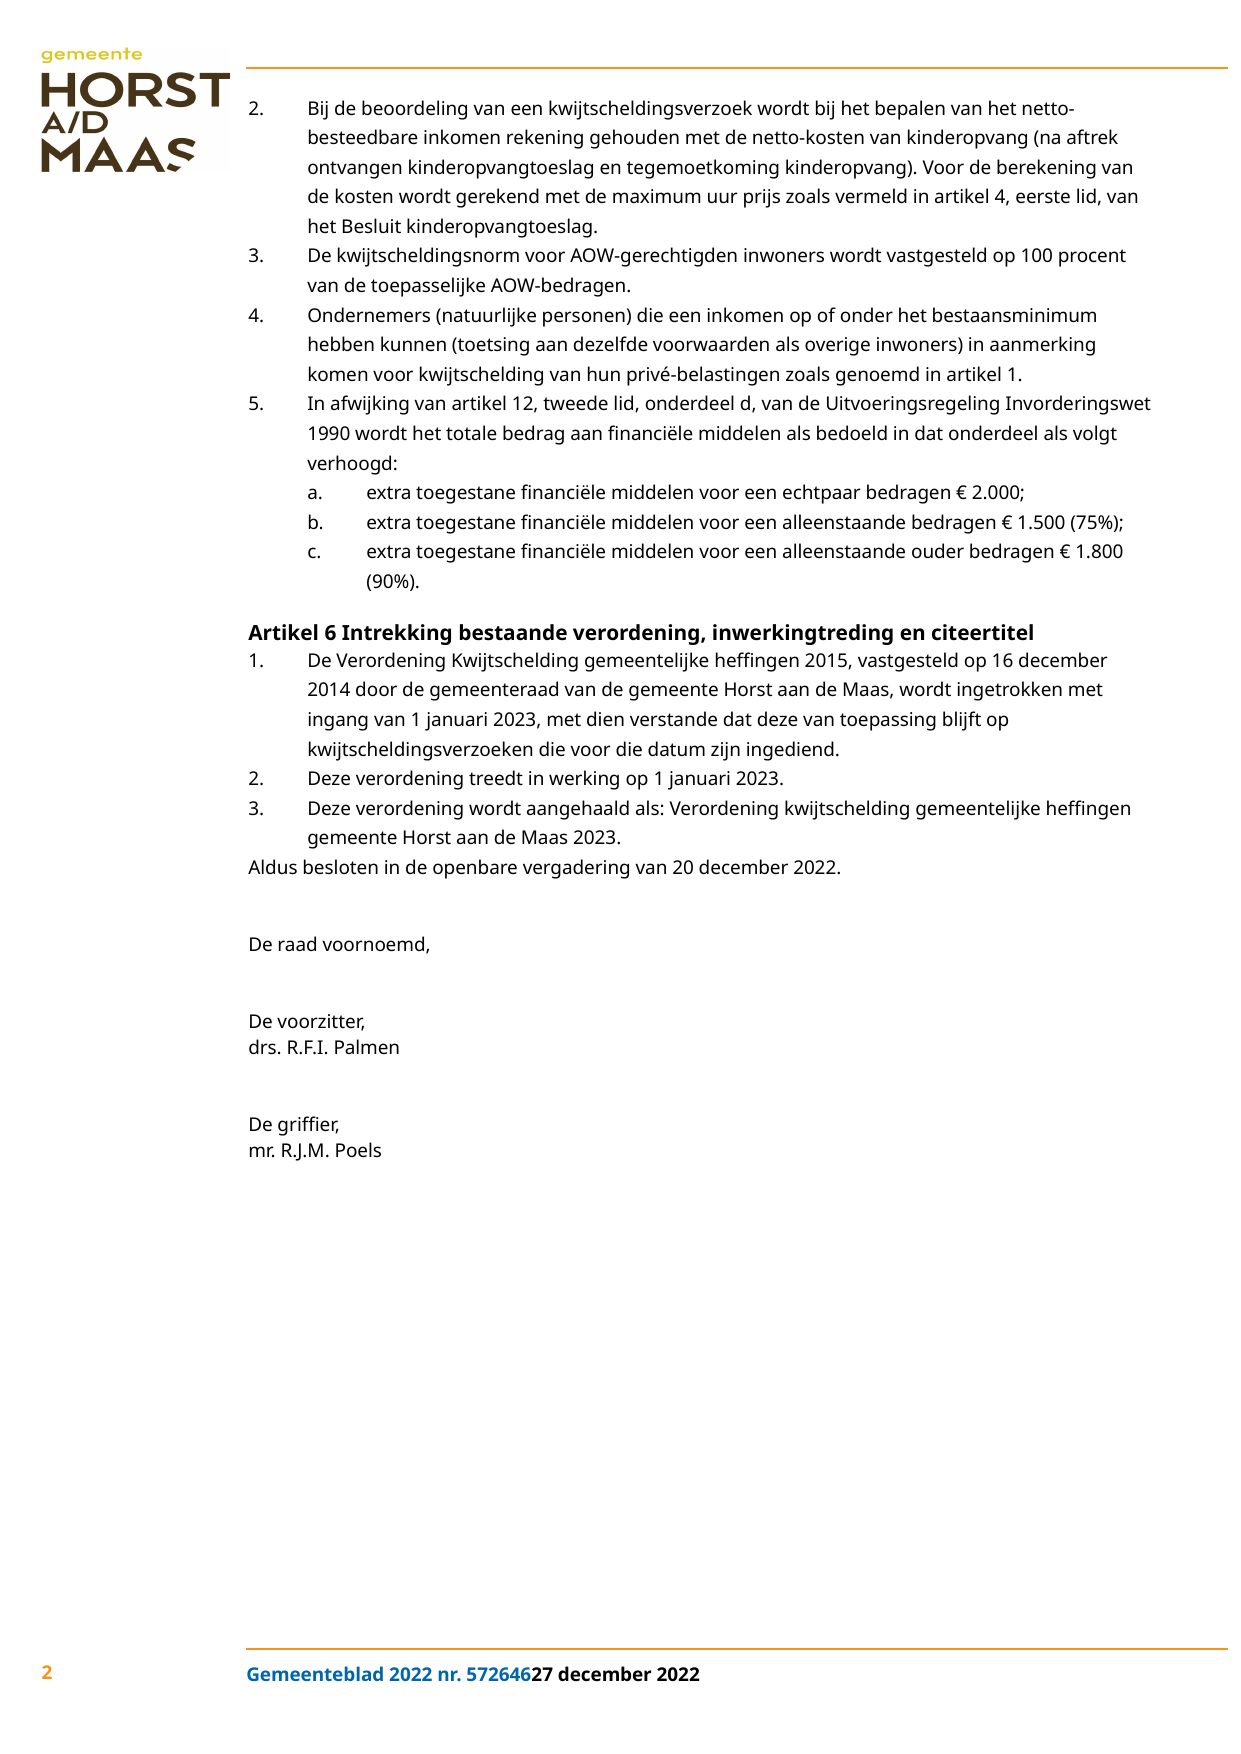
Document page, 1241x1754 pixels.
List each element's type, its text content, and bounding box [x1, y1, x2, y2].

text De griffier, [248, 1111, 1152, 1137]
list Deze verordening wordt aangehaald als: Verordening kwijtschelding gemeentelijke heffingen gemeente Horst aan de Maas 2023. [248, 795, 1152, 850]
list In afwijking van artikel 12, tweede lid, onderdeel d, van de Uitvoeringsregeling Invorderingswet 1990 wordt het totale bedrag aan financiële middelen als bedoeld in dat onderdeel als volgt verhoogd: [248, 391, 1152, 476]
text drs. R.F.I. Palmen [248, 1034, 1152, 1060]
text De voorzitter, [248, 1008, 1152, 1034]
list Ondernemers (natuurlijke personen) die een inkomen op of onder het bestaansminimum hebben kunnen (toetsing aan dezelfde voorwaarden als overige inwoners) in aanmerking komen voor kwijtschelding van hun privé-belastingen zoals genoemd in artikel 1. [248, 302, 1152, 387]
list extra toegestane financiële middelen voor een alleenstaande bedragen € 1.500 (75%); [307, 509, 1152, 535]
list Bij de beoordeling van een kwijtscheldingsverzoek wordt bij het bepalen van het netto-besteedbare inkomen rekening gehouden met de netto-kosten van kinderopvang (na aftrek ontvangen kinderopvangtoeslag en tegemoetkoming kinderopvang). Voor de berekening van de kosten wordt gerekend met de maximum uur prijs zoals vermeld in artikel 4, eerste lid, van het Besluit kinderopvangtoeslag. [248, 95, 1152, 239]
text mr. R.J.M. Poels [248, 1137, 1152, 1163]
text Aldus besloten in de openbare vergadering van 20 december 2022. [248, 854, 1152, 880]
list Deze verordening treedt in werking op 1 januari 2023. [248, 765, 1152, 791]
text Artikel 6 Intrekking bestaande verordening, inwerkingtreding en citeertitel [248, 618, 1152, 647]
picture [41, 47, 231, 172]
list extra toegestane financiële middelen voor een echtpaar bedragen € 2.000; [307, 479, 1152, 505]
text De raad voornoemd, [248, 931, 1152, 957]
list De Verordening Kwijtschelding gemeentelijke heffingen 2015, vastgesteld op 16 december 2014 door de gemeenteraad van de gemeente Horst aan de Maas, wordt ingetrokken met ingang van 1 januari 2023, met dien verstande dat deze van toepassing blijft op kwijtscheldingsverzoeken die voor die datum zijn ingediend. [248, 647, 1152, 761]
list De kwijtscheldingsnorm voor AOW-gerechtigden inwoners wordt vastgesteld op 100 procent van de toepasselijke AOW-bedragen. [248, 243, 1152, 298]
list extra toegestane financiële middelen voor een alleenstaande ouder bedragen € 1.800 (90%). [307, 538, 1152, 594]
